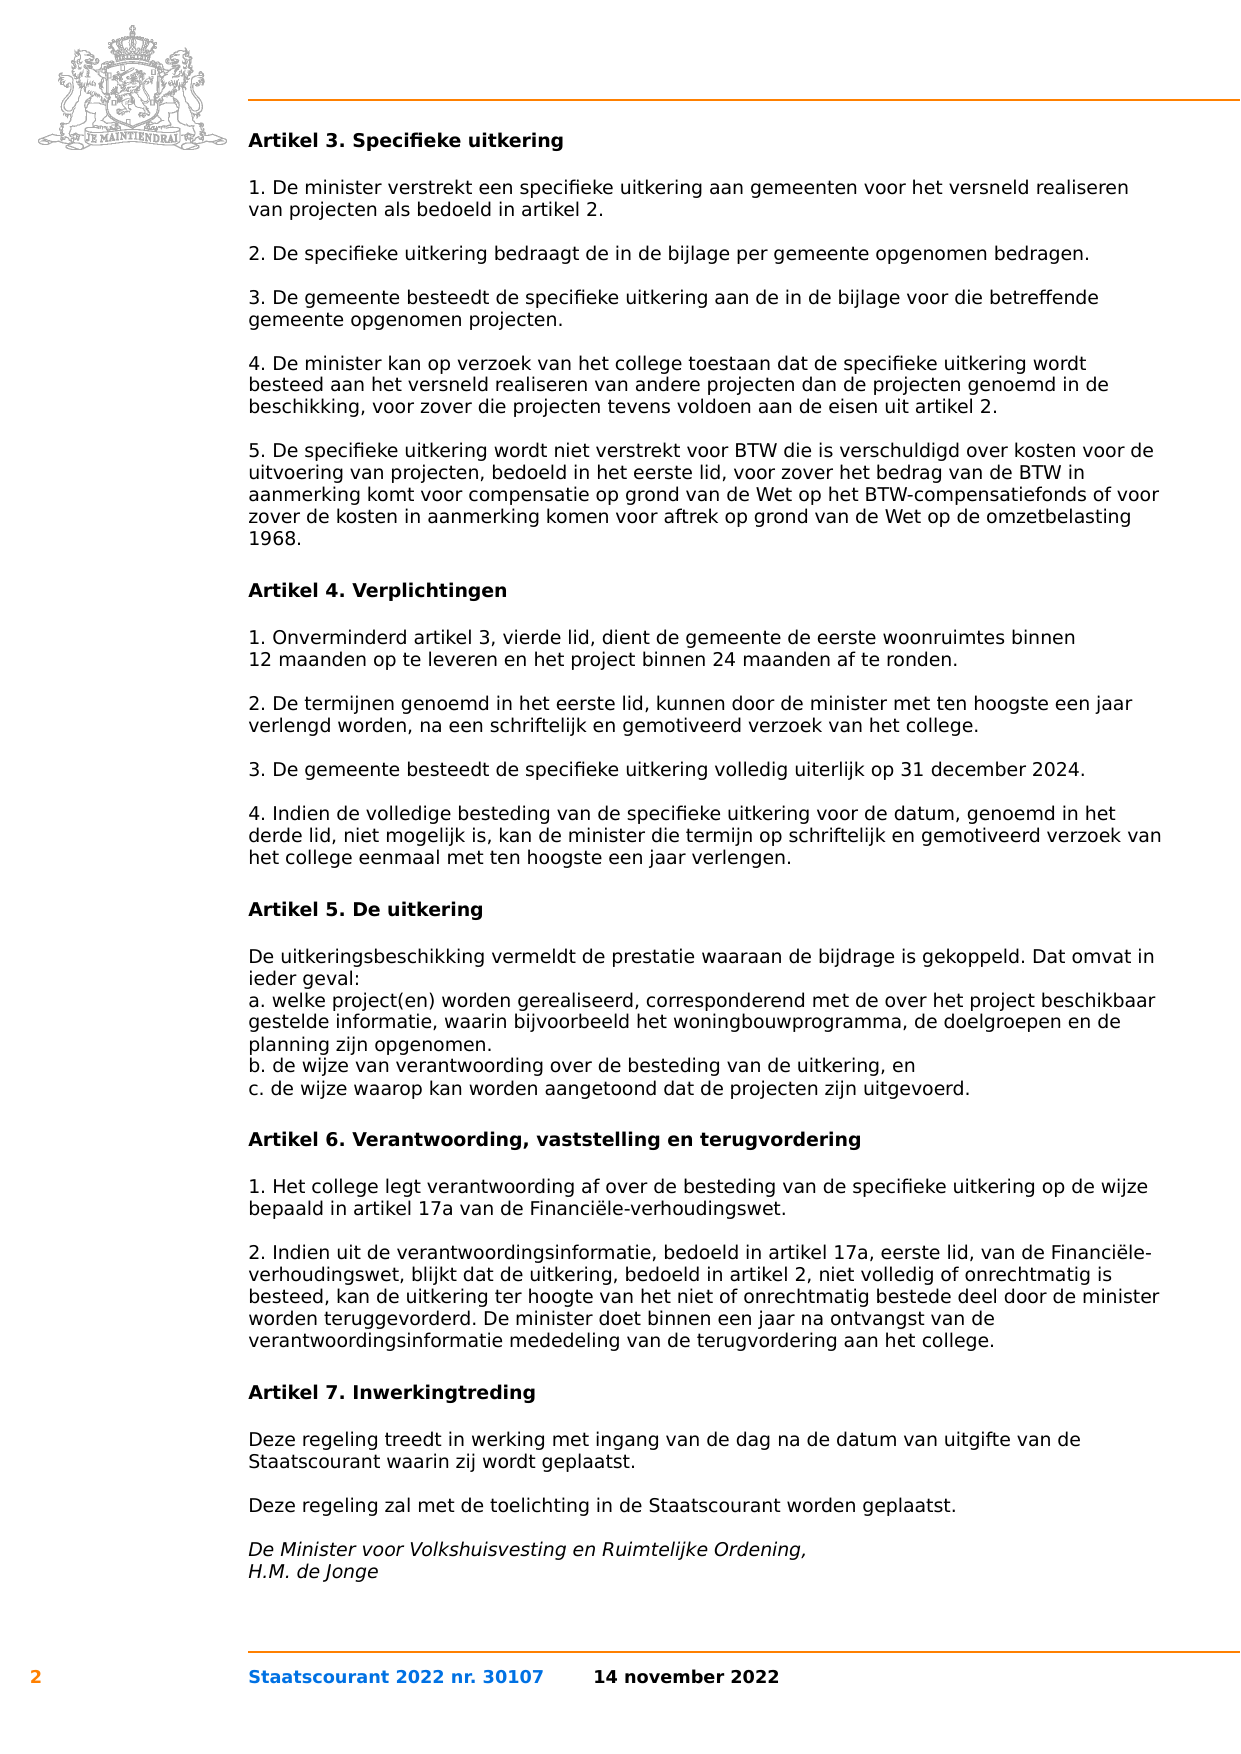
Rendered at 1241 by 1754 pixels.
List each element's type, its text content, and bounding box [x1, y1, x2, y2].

text 1. Het college legt verantwoording af over de besteding van de specifieke uitkering op de wijze bepaald in artikel 17a van de Financiële-verhoudingswet. [248, 1176, 1163, 1220]
text De Minister voor Volkshuisvesting en Ruimtelijke Ordening, H.M. de Jonge [248, 1539, 1163, 1583]
text 2. Indien uit de verantwoordingsinformatie, bedoeld in artikel 17a, eerste lid, van de Financiële-verhoudingswet, blijkt dat de uitkering, bedoeld in artikel 2, niet volledig of onrechtmatig is besteed, kan de uitkering ter hoogte van het niet of onrechtmatig bestede deel door de minister worden teruggevorderd. De minister doet binnen een jaar na ontvangst van de verantwoordingsinformatie mededeling van de terugvordering aan het college. [248, 1242, 1163, 1352]
text 2. De specifieke uitkering bedraagt de in de bijlage per gemeente opgenomen bedragen. [248, 243, 1163, 265]
text Deze regeling zal met de toelichting in de Staatscourant worden geplaatst. [248, 1495, 1163, 1517]
subtitle Artikel 3. Specifieke uitkering [248, 130, 1163, 152]
text b. de wijze van verantwoording over de besteding van de uitkering, en [248, 1055, 1163, 1077]
text 1. De minister verstrekt een specifieke uitkering aan gemeenten voor het versneld realiseren van projecten als bedoeld in artikel 2. [248, 177, 1163, 221]
text 3. De gemeente besteedt de specifieke uitkering aan de in de bijlage voor die betreffende gemeente opgenomen projecten. [248, 287, 1163, 331]
text c. de wijze waarop kan worden aangetoond dat de projecten zijn uitgevoerd. [248, 1077, 1163, 1099]
text 1. Onverminderd artikel 3, vierde lid, dient de gemeente de eerste woonruimtes binnen 12 maanden op te leveren en het project binnen 24 maanden af te ronden. [248, 627, 1163, 671]
text 5. De specifieke uitkering wordt niet verstrekt voor BTW die is verschuldigd over kosten voor de uitvoering van projecten, bedoeld in het eerste lid, voor zover het bedrag van de BTW in aanmerking komt voor compensatie op grond van de Wet op het BTW-compensatiefonds of voor zover de kosten in aanmerking komen voor aftrek op grond van de Wet op de omzetbelasting 1968. [248, 440, 1163, 550]
text a. welke project(en) worden gerealiseerd, corresponderend met de over het project beschikbaar gestelde informatie, waarin bijvoorbeeld het woningbouwprogramma, de doelgroepen en de planning zijn opgenomen. [248, 989, 1163, 1055]
text De uitkeringsbeschikking vermeldt de prestatie waaraan de bijdrage is gekoppeld. Dat omvat in ieder geval: [248, 946, 1163, 989]
text 4. Indien de volledige besteding van de specifieke uitkering voor de datum, genoemd in het derde lid, niet mogelijk is, kan de minister die termijn op schriftelijk en gemotiveerd verzoek van het college eenmaal met ten hoogste een jaar verlengen. [248, 803, 1163, 868]
text 4. De minister kan op verzoek van het college toestaan dat de specifieke uitkering wordt besteed aan het versneld realiseren van andere projecten dan de projecten genoemd in de beschikking, voor zover die projecten tevens voldoen aan de eisen uit artikel 2. [248, 352, 1163, 418]
picture [38, 25, 227, 150]
text 2. De termijnen genoemd in het eerste lid, kunnen door de minister met ten hoogste een jaar verlengd worden, na een schriftelijk en gemotiveerd verzoek van het college. [248, 693, 1163, 737]
subtitle Artikel 7. Inwerkingtreding [248, 1382, 1163, 1404]
subtitle Artikel 6. Verantwoording, vaststelling en terugvordering [248, 1129, 1163, 1151]
text 3. De gemeente besteedt de specifieke uitkering volledig uiterlijk op 31 december 2024. [248, 759, 1163, 781]
text Deze regeling treedt in werking met ingang van de dag na de datum van uitgifte van de Staatscourant waarin zij wordt geplaatst. [248, 1429, 1163, 1473]
subtitle Artikel 5. De uitkering [248, 898, 1163, 921]
subtitle Artikel 4. Verplichtingen [248, 580, 1163, 602]
